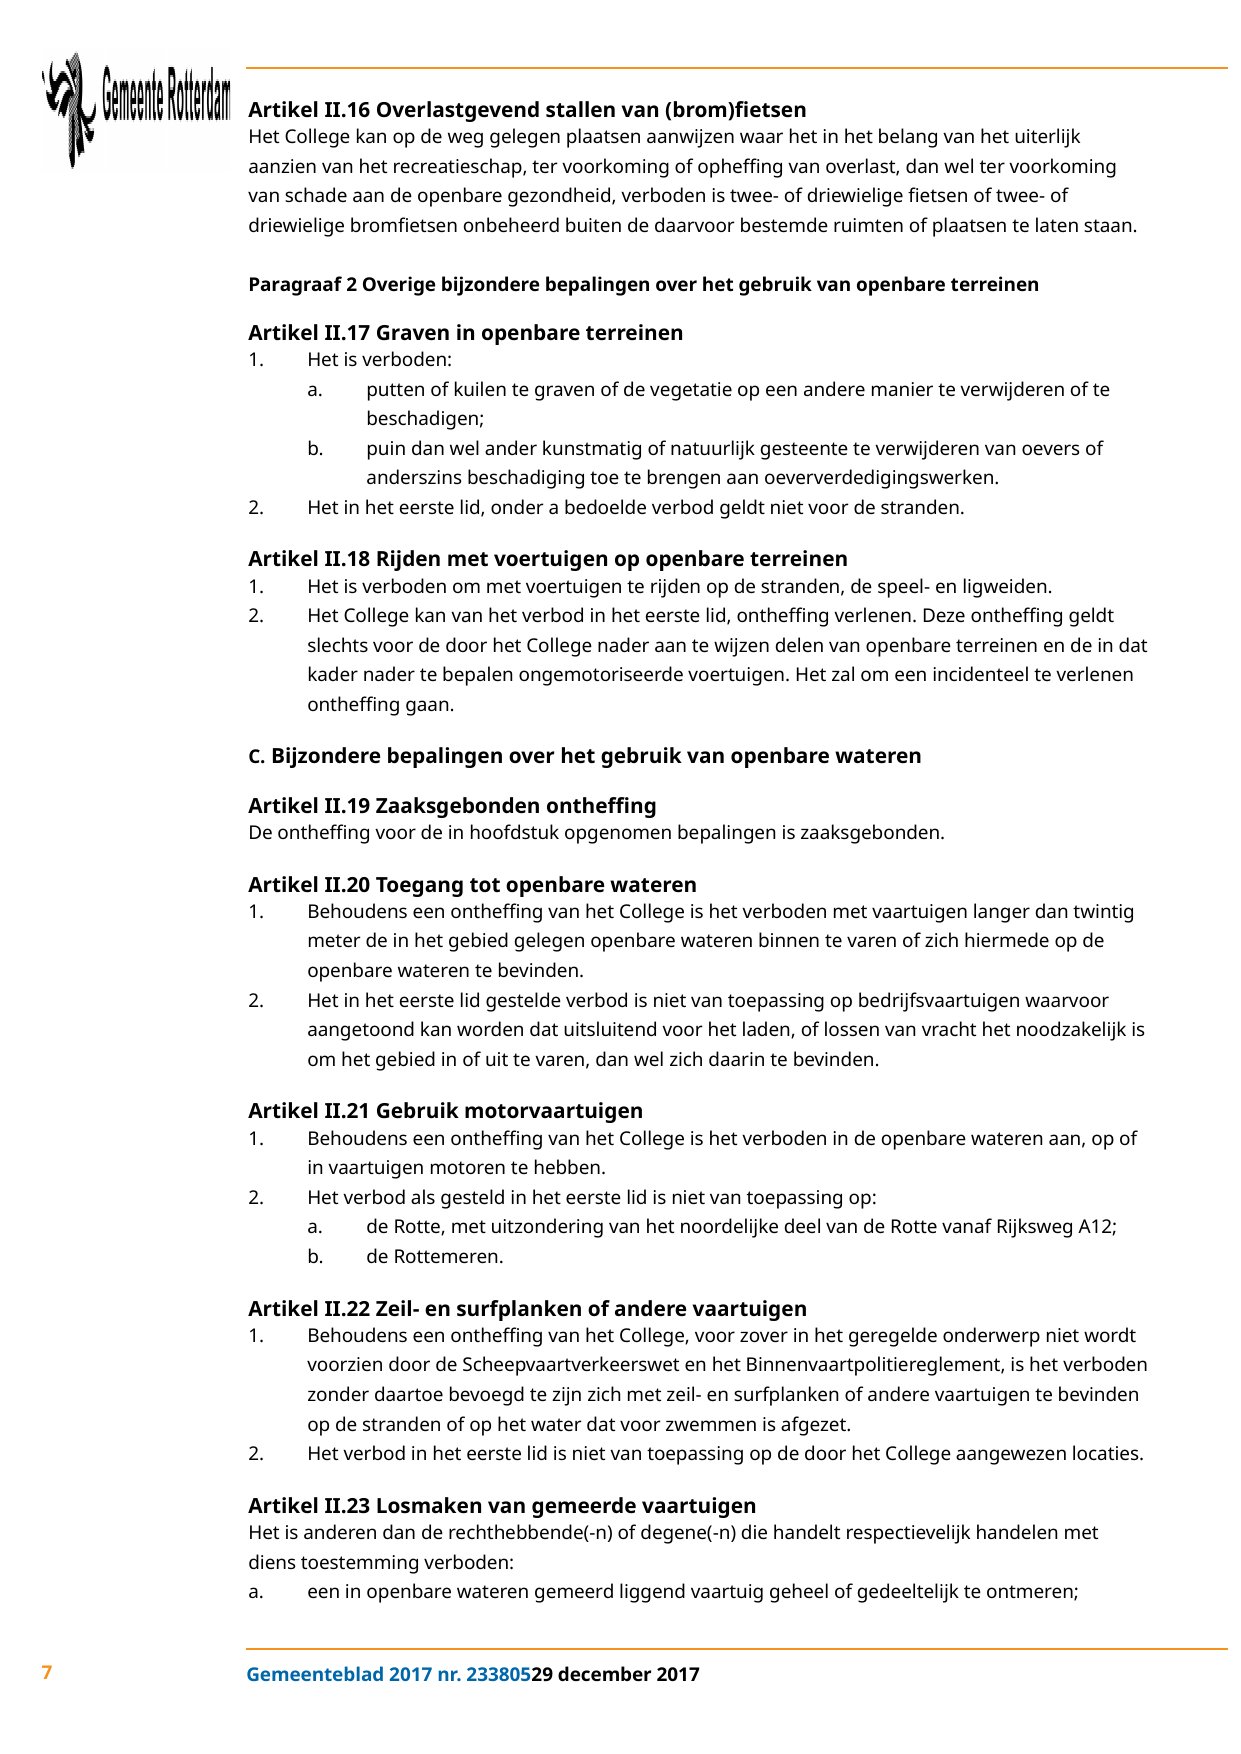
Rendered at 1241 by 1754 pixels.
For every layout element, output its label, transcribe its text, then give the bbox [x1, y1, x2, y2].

text Paragraaf 2 Overige bijzondere bepalingen over het gebruik van openbare terreinen [248, 271, 1152, 297]
list puin dan wel ander kunstmatig of natuurlijk gesteente te verwijderen van oevers of anderszins beschadiging toe te brengen aan oeververdedigingswerken. [307, 435, 1152, 490]
list Het verbod in het eerste lid is niet van toepassing op de door het College aangewezen locaties. [248, 1440, 1152, 1466]
text Het College kan op de weg gelegen plaatsen aanwijzen waar het in het belang van het uiterlijk aanzien van het recreatieschap, ter voorkoming of opheffing van overlast, dan wel ter voorkoming van schade aan de openbare gezondheid, verboden is twee- of driewielige fietsen of twee- of driewielige bromfietsen onbeheerd buiten de daarvoor bestemde ruimten of plaatsen te laten staan. [248, 123, 1152, 238]
list de Rottemeren. [307, 1243, 1152, 1269]
text De ontheffing voor de in hoofdstuk opgenomen bepalingen is zaaksgebonden. [248, 819, 1152, 845]
list Behoudens een ontheffing van het College is het verboden met vaartuigen langer dan twintig meter de in het gebied gelegen openbare wateren binnen te varen of zich hiermede op de openbare wateren te bevinden. [248, 898, 1152, 983]
picture [41, 47, 231, 172]
list Het in het eerste lid gestelde verbod is niet van toepassing op bedrijfsvaartuigen waarvoor aangetoond kan worden dat uitsluitend voor het laden, of lossen van vracht het noodzakelijk is om het gebied in of uit te varen, dan wel zich daarin te bevinden. [248, 987, 1152, 1072]
list Het is verboden: [248, 346, 1152, 372]
list Het in het eerste lid, onder a bedoelde verbod geldt niet voor de stranden. [248, 494, 1152, 520]
list putten of kuilen te graven of de vegetatie op een andere manier te verwijderen of te beschadigen; [307, 376, 1152, 431]
list Behoudens een ontheffing van het College is het verboden in de openbare wateren aan, op of in vaartuigen motoren te hebben. [248, 1125, 1152, 1180]
list Het College kan van het verbod in het eerste lid, ontheffing verlenen. Deze ontheffing geldt slechts voor de door het College nader aan te wijzen delen van openbare terreinen en de in dat kader nader te bepalen ongemotoriseerde voertuigen. Het zal om een incidenteel te verlenen ontheffing gaan. [248, 602, 1152, 717]
text Artikel II.20 Toegang tot openbare wateren [248, 870, 1152, 898]
text Artikel II.21 Gebruik motorvaartuigen [248, 1096, 1152, 1125]
text Artikel II.17 Graven in openbare terreinen [248, 318, 1152, 346]
list Het is verboden om met voertuigen te rijden op de stranden, de speel- en ligweiden. [248, 573, 1152, 599]
text C. Bijzondere bepalingen over het gebruik van openbare wateren [248, 742, 1152, 770]
text Artikel II.16 Overlastgevend stallen van (brom)fietsen [248, 95, 1152, 123]
list Het verbod als gesteld in het eerste lid is niet van toepassing op: [248, 1184, 1152, 1210]
text Artikel II.18 Rijden met voertuigen op openbare terreinen [248, 544, 1152, 573]
text Het is anderen dan de rechthebbende(-n) of degene(-n) die handelt respectievelijk handelen met diens toestemming verboden: [248, 1519, 1152, 1574]
list Behoudens een ontheffing van het College, voor zover in het geregelde onderwerp niet wordt voorzien door de Scheepvaartverkeerswet en het Binnenvaartpolitiereglement, is het verboden zonder daartoe bevoegd te zijn zich met zeil- en surfplanken of andere vaartuigen te bevinden op de stranden of op het water dat voor zwemmen is afgezet. [248, 1322, 1152, 1437]
list een in openbare wateren gemeerd liggend vaartuig geheel of gedeeltelijk te ontmeren; [248, 1578, 1152, 1604]
list de Rotte, met uitzondering van het noordelijke deel van de Rotte vanaf Rijksweg A12; [307, 1214, 1152, 1239]
text Artikel II.23 Losmaken van gemeerde vaartuigen [248, 1491, 1152, 1519]
text Artikel II.22 Zeil- en surfplanken of andere vaartuigen [248, 1294, 1152, 1322]
text Artikel II.19 Zaaksgebonden ontheffing [248, 791, 1152, 819]
